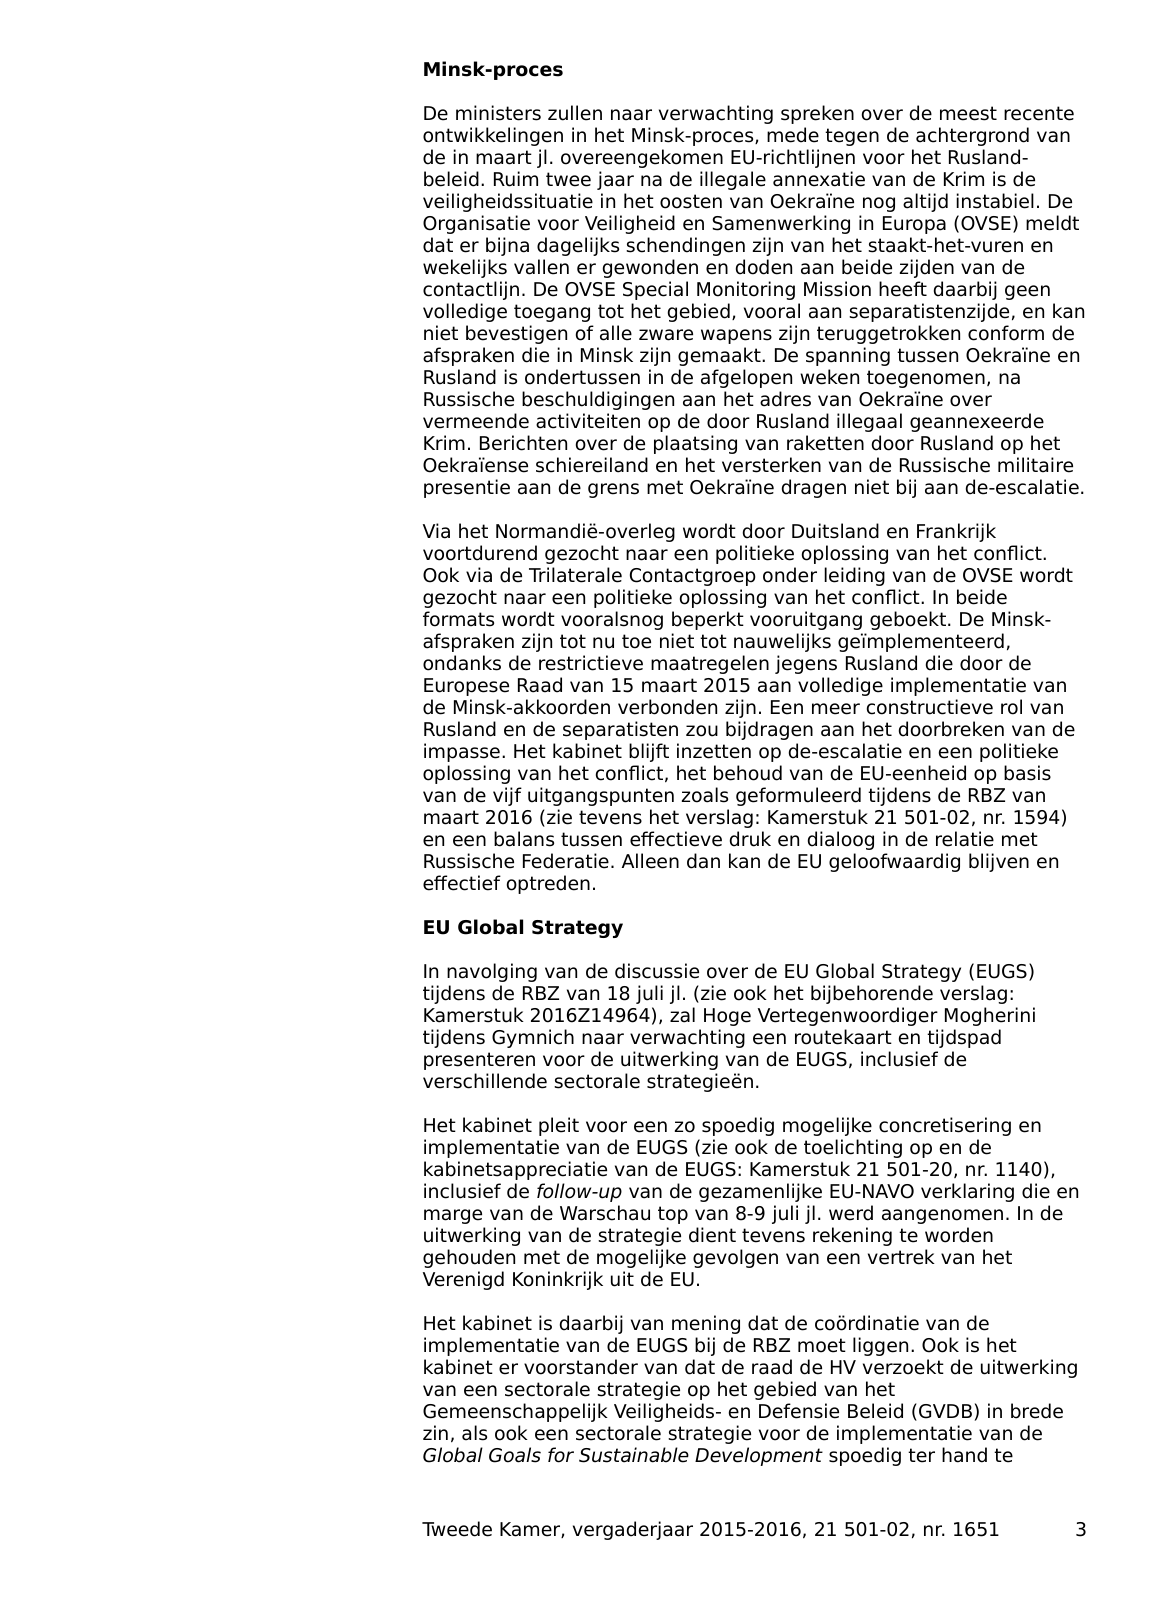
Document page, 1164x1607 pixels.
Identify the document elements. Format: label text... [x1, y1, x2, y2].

text De ministers zullen naar verwachting spreken over de meest recente ontwikkelingen in het Minsk-proces, mede tegen de achtergrond van de in maart jl. overeengekomen EU-richtlijnen voor het Rusland-beleid. Ruim twee jaar na de illegale annexatie van de Krim is de veiligheidssituatie in het oosten van Oekraïne nog altijd instabiel. De Organisatie voor Veiligheid en Samenwerking in Europa (OVSE) meldt dat er bijna dagelijks schendingen zijn van het staakt-het-vuren en wekelijks vallen er gewonden en doden aan beide zijden van de contactlijn. De OVSE Special Monitoring Mission heeft daarbij geen volledige toegang tot het gebied, vooral aan separatistenzijde, en kan niet bevestigen of alle zware wapens zijn teruggetrokken conform de afspraken die in Minsk zijn gemaakt. De spanning tussen Oekraïne en Rusland is ondertussen in de afgelopen weken toegenomen, na Russische beschuldigingen aan het adres van Oekraïne over vermeende activiteiten op de door Rusland illegaal geannexeerde Krim. Berichten over de plaatsing van raketten door Rusland op het Oekraïense schiereiland en het versterken van de Russische militaire presentie aan de grens met Oekraïne dragen niet bij aan de-escalatie. [422, 103, 1087, 499]
text Het kabinet pleit voor een zo spoedig mogelijke concretisering en implementatie van de EUGS (zie ook de toelichting op en de kabinetsappreciatie van de EUGS: Kamerstuk 21 501-20, nr. 1140), inclusief de follow-up van de gezamenlijke EU-NAVO verklaring die en marge van de Warschau top van 8-9 juli jl. werd aangenomen. In de uitwerking van de strategie dient tevens rekening te worden gehouden met de mogelijke gevolgen van een vertrek van het Verenigd Koninkrijk uit de EU. [422, 1115, 1087, 1291]
subtitle EU Global Strategy [422, 917, 1087, 939]
text In navolging van de discussie over de EU Global Strategy (EUGS) tijdens de RBZ van 18 juli jl. (zie ook het bijbehorende verslag: Kamerstuk 2016Z14964), zal Hoge Vertegenwoordiger Mogherini tijdens Gymnich naar verwachting een routekaart en tijdspad presenteren voor de uitwerking van de EUGS, inclusief de verschillende sectorale strategieën. [422, 961, 1087, 1093]
subtitle Minsk-proces [422, 59, 1087, 81]
text Het kabinet is daarbij van mening dat de coördinatie van de implementatie van de EUGS bij de RBZ moet liggen. Ook is het kabinet er voorstander van dat de raad de HV verzoekt de uitwerking van een sectorale strategie op het gebied van het Gemeenschappelijk Veiligheids- en Defensie Beleid (GVDB) in brede zin, als ook een sectorale strategie voor de implementatie van de Global Goals for Sustainable Development spoedig ter hand te [422, 1313, 1087, 1467]
text Via het Normandië-overleg wordt door Duitsland en Frankrijk voortdurend gezocht naar een politieke oplossing van het conflict. Ook via de Trilaterale Contactgroep onder leiding van de OVSE wordt gezocht naar een politieke oplossing van het conflict. In beide formats wordt vooralsnog beperkt vooruitgang geboekt. De Minsk-afspraken zijn tot nu toe niet tot nauwelijks geïmplementeerd, ondanks de restrictieve maatregelen jegens Rusland die door de Europese Raad van 15 maart 2015 aan volledige implementatie van de Minsk-akkoorden verbonden zijn. Een meer constructieve rol van Rusland en de separatisten zou bijdragen aan het doorbreken van de impasse. Het kabinet blijft inzetten op de-escalatie en een politieke oplossing van het conflict, het behoud van de EU-eenheid op basis van de vijf uitgangspunten zoals geformuleerd tijdens de RBZ van maart 2016 (zie tevens het verslag: Kamerstuk 21 501-02, nr. 1594) en een balans tussen effectieve druk en dialoog in de relatie met Russische Federatie. Alleen dan kan de EU geloofwaardig blijven en effectief optreden. [422, 521, 1087, 895]
